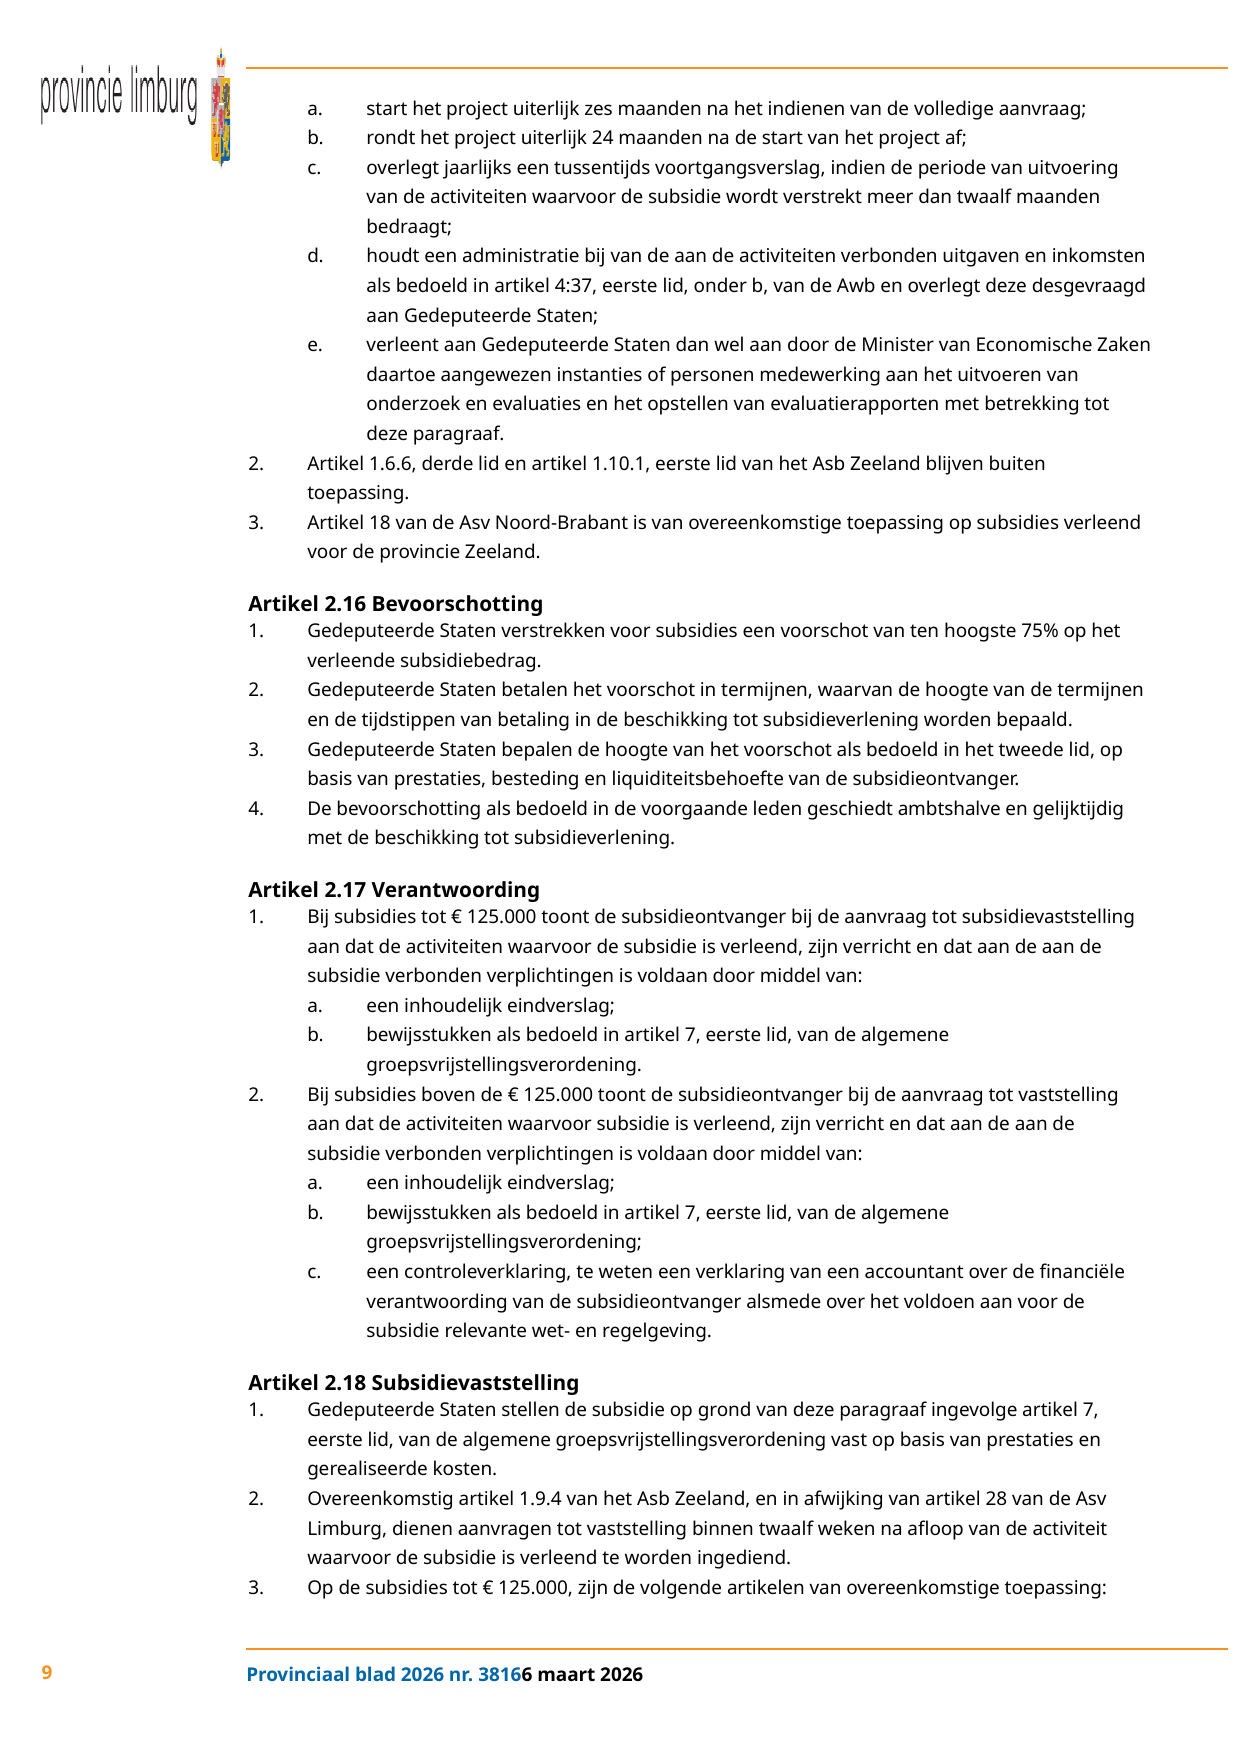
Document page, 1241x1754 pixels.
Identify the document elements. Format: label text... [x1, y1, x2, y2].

text Artikel 2.16 Bevoorschotting [248, 589, 1152, 617]
list De bevoorschotting als bedoeld in de voorgaande leden geschiedt ambtshalve en gelijktijdig met de beschikking tot subsidieverlening. [248, 795, 1152, 850]
list Artikel 18 van de Asv Noord-Brabant is van overeenkomstige toepassing op subsidies verleend voor de provincie Zeeland. [248, 509, 1152, 564]
list bewijsstukken als bedoeld in artikel 7, eerste lid, van de algemene groepsvrijstellingsverordening. [307, 1022, 1152, 1077]
picture [41, 47, 231, 172]
list een inhoudelijk eindverslag; [307, 1169, 1152, 1195]
list Gedeputeerde Staten bepalen de hoogte van het voorschot als bedoeld in het tweede lid, op basis van prestaties, besteding en liquiditeitsbehoefte van de subsidieontvanger. [248, 736, 1152, 791]
list Bij subsidies boven de € 125.000 toont de subsidieontvanger bij de aanvraag tot vaststelling aan dat de activiteiten waarvoor subsidie is verleend, zijn verricht en dat aan de aan de subsidie verbonden verplichtingen is voldaan door middel van: [248, 1081, 1152, 1166]
list bewijsstukken als bedoeld in artikel 7, eerste lid, van de algemene groepsvrijstellingsverordening; [307, 1199, 1152, 1254]
text Artikel 2.17 Verantwoording [248, 875, 1152, 903]
list Op de subsidies tot € 125.000, zijn de volgende artikelen van overeenkomstige toepassing: [248, 1574, 1152, 1599]
list een controleverklaring, te weten een verklaring van een accountant over de financiële verantwoording van de subsidieontvanger alsmede over het voldoen aan voor de subsidie relevante wet- en regelgeving. [307, 1258, 1152, 1343]
list houdt een administratie bij van de aan de activiteiten verbonden uitgaven en inkomsten als bedoeld in artikel 4:37, eerste lid, onder b, van de Awb en overlegt deze desgevraagd aan Gedeputeerde Staten; [307, 243, 1152, 328]
list een inhoudelijk eindverslag; [307, 992, 1152, 1018]
list Gedeputeerde Staten verstrekken voor subsidies een voorschot van ten hoogste 75% op het verleende subsidiebedrag. [248, 617, 1152, 673]
list verleent aan Gedeputeerde Staten dan wel aan door de Minister van Economische Zaken daartoe aangewezen instanties of personen medewerking aan het uitvoeren van onderzoek en evaluaties en het opstellen van evaluatierapporten met betrekking tot deze paragraaf. [307, 331, 1152, 446]
list start het project uiterlijk zes maanden na het indienen van de volledige aanvraag; [307, 95, 1152, 121]
list overlegt jaarlijks een tussentijds voortgangsverslag, indien de periode van uitvoering van de activiteiten waarvoor de subsidie wordt verstrekt meer dan twaalf maanden bedraagt; [307, 154, 1152, 239]
list rondt het project uiterlijk 24 maanden na de start van het project af; [307, 124, 1152, 150]
list Bij subsidies tot € 125.000 toont de subsidieontvanger bij de aanvraag tot subsidievaststelling aan dat de activiteiten waarvoor de subsidie is verleend, zijn verricht en dat aan de aan de subsidie verbonden verplichtingen is voldaan door middel van: [248, 903, 1152, 988]
list Gedeputeerde Staten betalen het voorschot in termijnen, waarvan de hoogte van de termijnen en de tijdstippen van betaling in de beschikking tot subsidieverlening worden bepaald. [248, 677, 1152, 732]
list Gedeputeerde Staten stellen de subsidie op grond van deze paragraaf ingevolge artikel 7, eerste lid, van de algemene groepsvrijstellingsverordening vast op basis van prestaties en gerealiseerde kosten. [248, 1396, 1152, 1481]
text Artikel 2.18 Subsidievaststelling [248, 1368, 1152, 1396]
list Artikel 1.6.6, derde lid en artikel 1.10.1, eerste lid van het Asb Zeeland blijven buiten toepassing. [248, 450, 1152, 505]
list Overeenkomstig artikel 1.9.4 van het Asb Zeeland, en in afwijking van artikel 28 van de Asv Limburg, dienen aanvragen tot vaststelling binnen twaalf weken na afloop van de activiteit waarvoor de subsidie is verleend te worden ingediend. [248, 1485, 1152, 1570]
